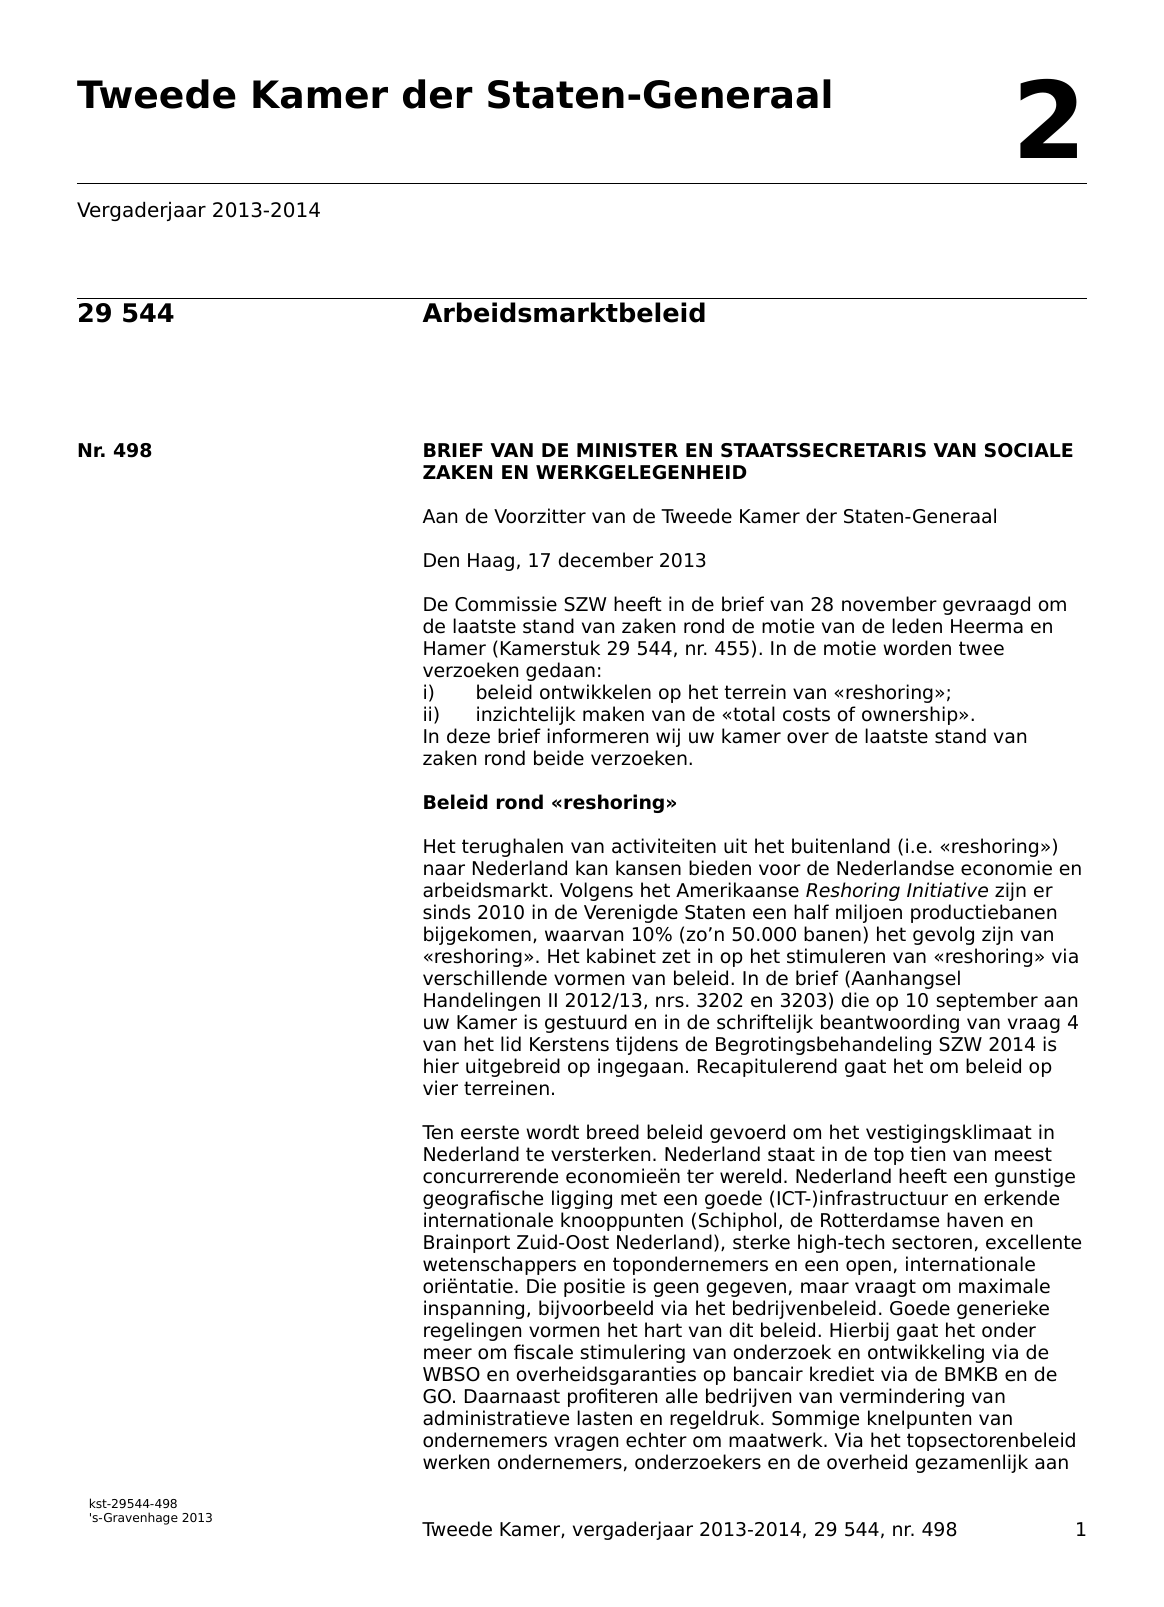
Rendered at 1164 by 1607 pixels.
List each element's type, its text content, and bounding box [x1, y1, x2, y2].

subtitle 29 544 Arbeidsmarktbeleid [77, 299, 1087, 329]
text Aan de Voorzitter van de Tweede Kamer der Staten-Generaal [422, 506, 1087, 528]
subtitle Beleid rond «reshoring» [422, 792, 1087, 814]
text 's-Gravenhage 2013 [88, 1511, 323, 1525]
text Ten eerste wordt breed beleid gevoerd om het vestigingsklimaat in Nederland te versterken. Nederland staat in de top tien van meest concurrerende economieën ter wereld. Nederland heeft een gunstige geografische ligging met een goede (ICT-)infrastructuur en erkende internationale knooppunten (Schiphol, de Rotterdamse haven en Brainport Zuid-Oost Nederland), sterke high-tech sectoren, excellente wetenschappers en topondernemers en een open, internationale oriëntatie. Die positie is geen gegeven, maar vraagt om maximale inspanning, bijvoorbeeld via het bedrijvenbeleid. Goede generieke regelingen vormen het hart van dit beleid. Hierbij gaat het onder meer om fiscale stimulering van onderzoek en ontwikkeling via de WBSO en overheidsgaranties op bancair krediet via de BMKB en de GO. Daarnaast profiteren alle bedrijven van vermindering van administratieve lasten en regeldruk. Sommige knelpunten van ondernemers vragen echter om maatwerk. Via het topsectorenbeleid werken ondernemers, onderzoekers en de overheid gezamenlijk aan [422, 1122, 1087, 1474]
table_header Tweede Kamer der Staten-Generaal [77, 59, 886, 183]
text Het terughalen van activiteiten uit het buitenland (i.e. «reshoring») naar Nederland kan kansen bieden voor de Nederlandse economie en arbeidsmarkt. Volgens het Amerikaanse Reshoring Initiative zijn er sinds 2010 in de Verenigde Staten een half miljoen productiebanen bijgekomen, waarvan 10% (zo’n 50.000 banen) het gevolg zijn van «reshoring». Het kabinet zet in op het stimuleren van «reshoring» via verschillende vormen van beleid. In de brief (Aanhangsel Handelingen II 2012/13, nrs. 3202 en 3203) die op 10 september aan uw Kamer is gestuurd en in de schriftelijk beantwoording van vraag 4 van het lid Kerstens tijdens de Begrotingsbehandeling SZW 2014 is hier uitgebreid op ingegaan. Recapitulerend gaat het om beleid op vier terreinen. [422, 836, 1087, 1100]
subtitle Nr. 498 BRIEF VAN DE MINISTER EN STAATSSECRETARIS VAN SOCIALE ZAKEN EN WERKGELEGENHEID [77, 440, 1087, 484]
text kst-29544-498 [88, 1497, 323, 1511]
text In deze brief informeren wij uw kamer over de laatste stand van zaken rond beide verzoeken. [422, 726, 1087, 770]
table_cell Vergaderjaar 2013-2014 [77, 184, 1087, 298]
text De Commissie SZW heeft in de brief van 28 november gevraagd om de laatste stand van zaken rond de motie van de leden Heerma en Hamer (Kamerstuk 29 544, nr. 455). In de motie worden twee verzoeken gedaan: [422, 594, 1087, 682]
text Den Haag, 17 december 2013 [422, 550, 1087, 572]
text ii) inzichtelijk maken van de «total costs of ownership». [422, 704, 1087, 726]
table_header 2 [886, 59, 1087, 183]
text i) beleid ontwikkelen op het terrein van «reshoring»; [422, 682, 1087, 704]
